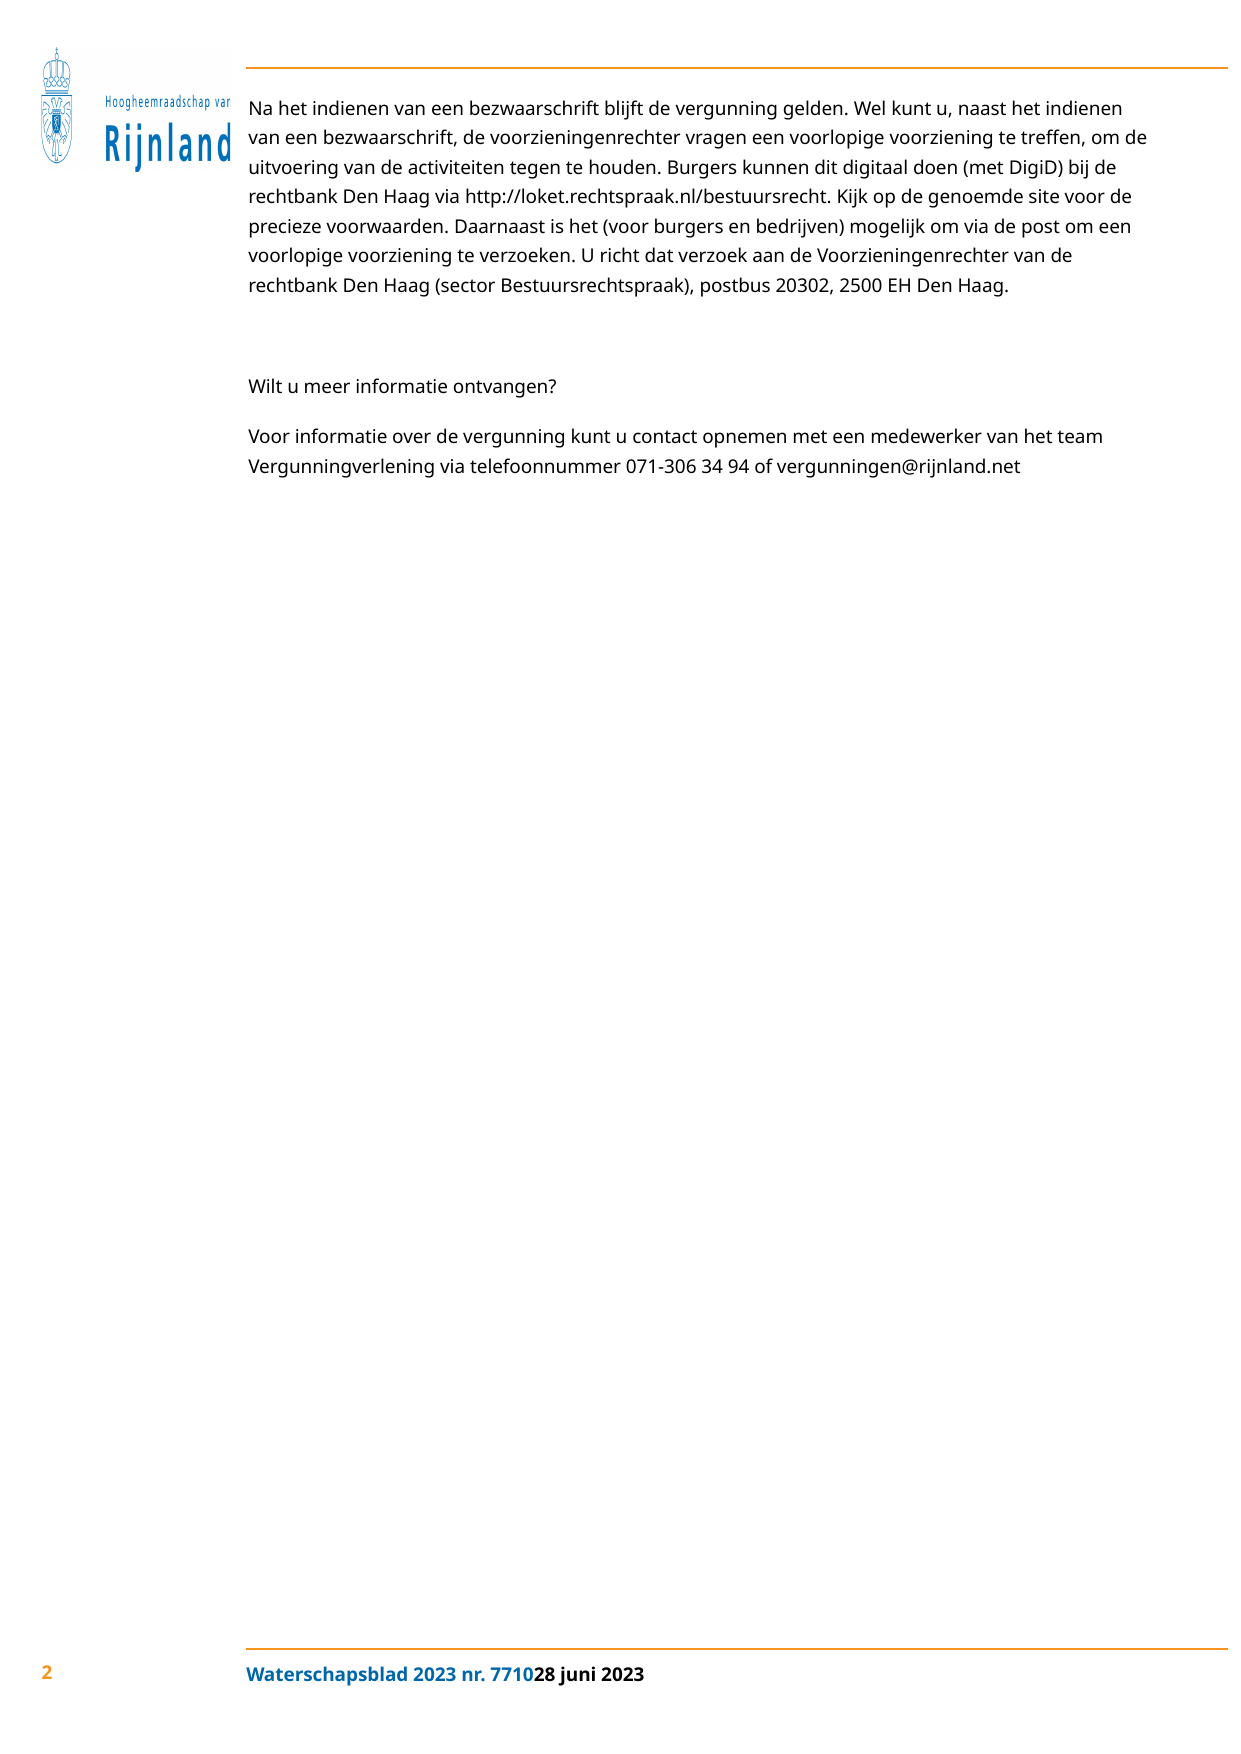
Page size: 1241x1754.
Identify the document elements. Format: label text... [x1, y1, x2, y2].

text Wilt u meer informatie ontvangen? [248, 373, 1152, 399]
text Na het indienen van een bezwaarschrift blijft de vergunning gelden. Wel kunt u, naast het indienen van een bezwaarschrift, de voorzieningenrechter vragen een voorlopige voorziening te treffen, om de uitvoering van de activiteiten tegen te houden. Burgers kunnen dit digitaal doen (met DigiD) bij de rechtbank Den Haag via http://loket.rechtspraak.nl/bestuursrecht. Kijk op de genoemde site voor de precieze voorwaarden. Daarnaast is het (voor burgers en bedrijven) mogelijk om via de post om een voorlopige voorziening te verzoeken. U richt dat verzoek aan de Voorzieningenrechter van de rechtbank Den Haag (sector Bestuursrechtspraak), postbus 20302, 2500 EH Den Haag. [248, 95, 1152, 298]
text Voor informatie over de vergunning kunt u contact opnemen met een medewerker van het team Vergunningverlening via telefoonnummer 071-306 34 94 of vergunningen@rijnland.net [248, 423, 1152, 479]
picture [41, 47, 231, 172]
